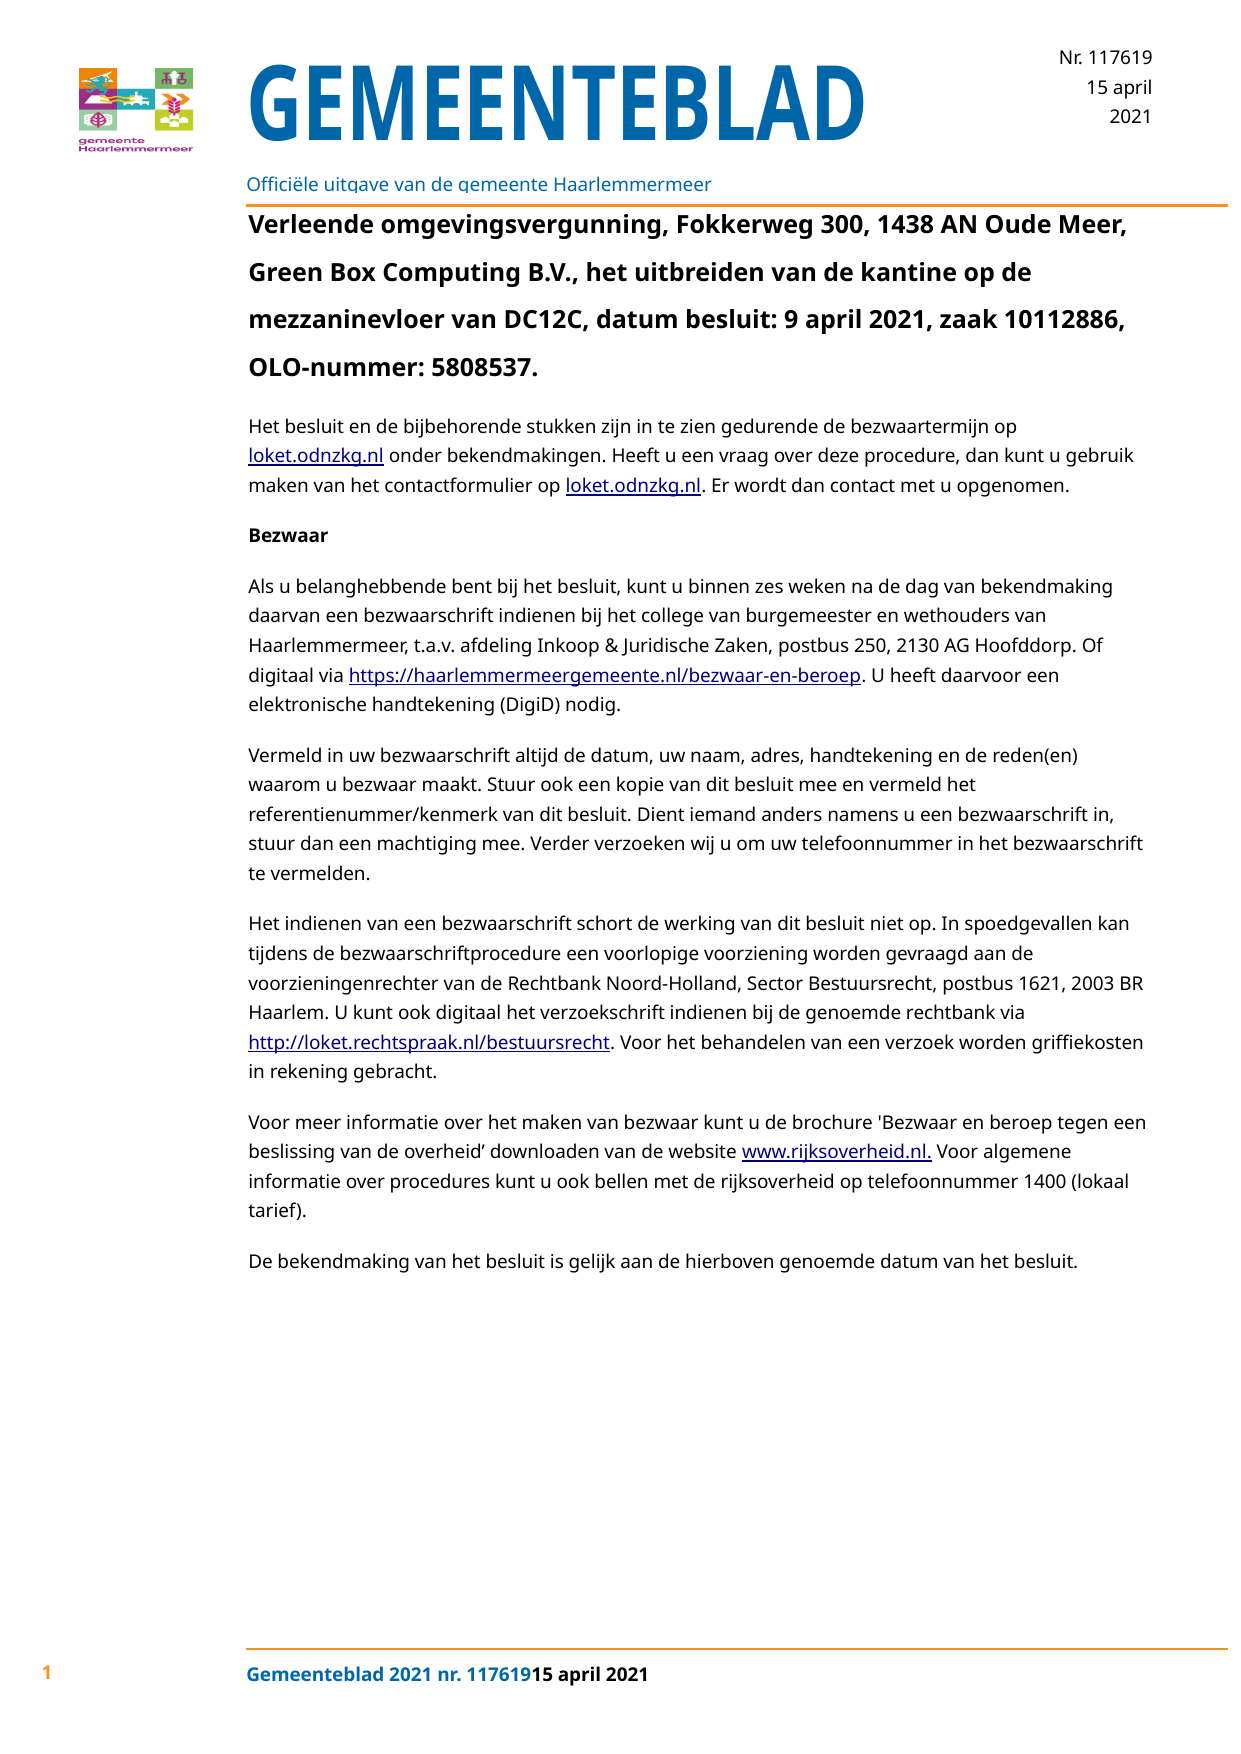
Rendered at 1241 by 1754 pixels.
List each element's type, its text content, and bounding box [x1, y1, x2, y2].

text Het indienen van een bezwaarschrift schort de werking van dit besluit niet op. In spoedgevallen kan tijdens de bezwaarschriftprocedure een voorlopige voorziening worden gevraagd aan de voorzieningenrechter van de Rechtbank Noord-Holland, Sector Bestuursrecht, postbus 1621, 2003 BR Haarlem. U kunt ook digitaal het verzoekschrift indienen bij de genoemde rechtbank via http://loket.rechtspraak.nl/bestuursrecht. Voor het behandelen van een verzoek worden griffiekosten in rekening gebracht. [248, 911, 1152, 1084]
text De bekendmaking van het besluit is gelijk aan de hierboven genoemde datum van het besluit. [248, 1248, 1152, 1274]
text Als u belanghebbende bent bij het besluit, kunt u binnen zes weken na de dag van bekendmaking daarvan een bezwaarschrift indienen bij het college van burgemeester en wethouders van Haarlemmermeer, t.a.v. afdeling Inkoop & Juridische Zaken, postbus 250, 2130 AG Hoofddorp. Of digitaal via https://haarlemmermeergemeente.nl/bezwaar-en-beroep. U heeft daarvoor een elektronische handtekening (DigiD) nodig. [248, 573, 1152, 717]
text Voor meer informatie over het maken van bezwaar kunt u de brochure 'Bezwaar en beroep tegen een beslissing van de overheid’ downloaden van de website www.rijksoverheid.nl. Voor algemene informatie over procedures kunt u ook bellen met de rijksoverheid op telefoonnummer 1400 (lokaal tarief). [248, 1109, 1152, 1223]
picture [41, 47, 231, 172]
text Verleende omgevingsvergunning, Fokkerweg 300, 1438 AN Oude Meer, Green Box Computing B.V., het uitbreiden van de kantine op de mezzaninevloer van DC12C, datum besluit: 9 april 2021, zaak 10112886, OLO-nummer: 5808537. [248, 207, 1152, 384]
text Vermeld in uw bezwaarschrift altijd de datum, uw naam, adres, handtekening en de reden(en) waarom u bezwaar maakt. Stuur ook een kopie van dit besluit mee en vermeld het referentienummer/kenmerk van dit besluit. Dient iemand anders namens u een bezwaarschrift in, stuur dan een machtiging mee. Verder verzoeken wij u om uw telefoonnummer in het bezwaarschrift te vermelden. [248, 742, 1152, 886]
text Het besluit en de bijbehorende stukken zijn in te zien gedurende de bezwaartermijn op loket.odnzkg.nl onder bekendmakingen. Heeft u een vraag over deze procedure, dan kunt u gebruik maken van het contactformulier op loket.odnzkg.nl. Er wordt dan contact met u opgenomen. [248, 413, 1152, 498]
text Bezwaar [248, 523, 1152, 548]
